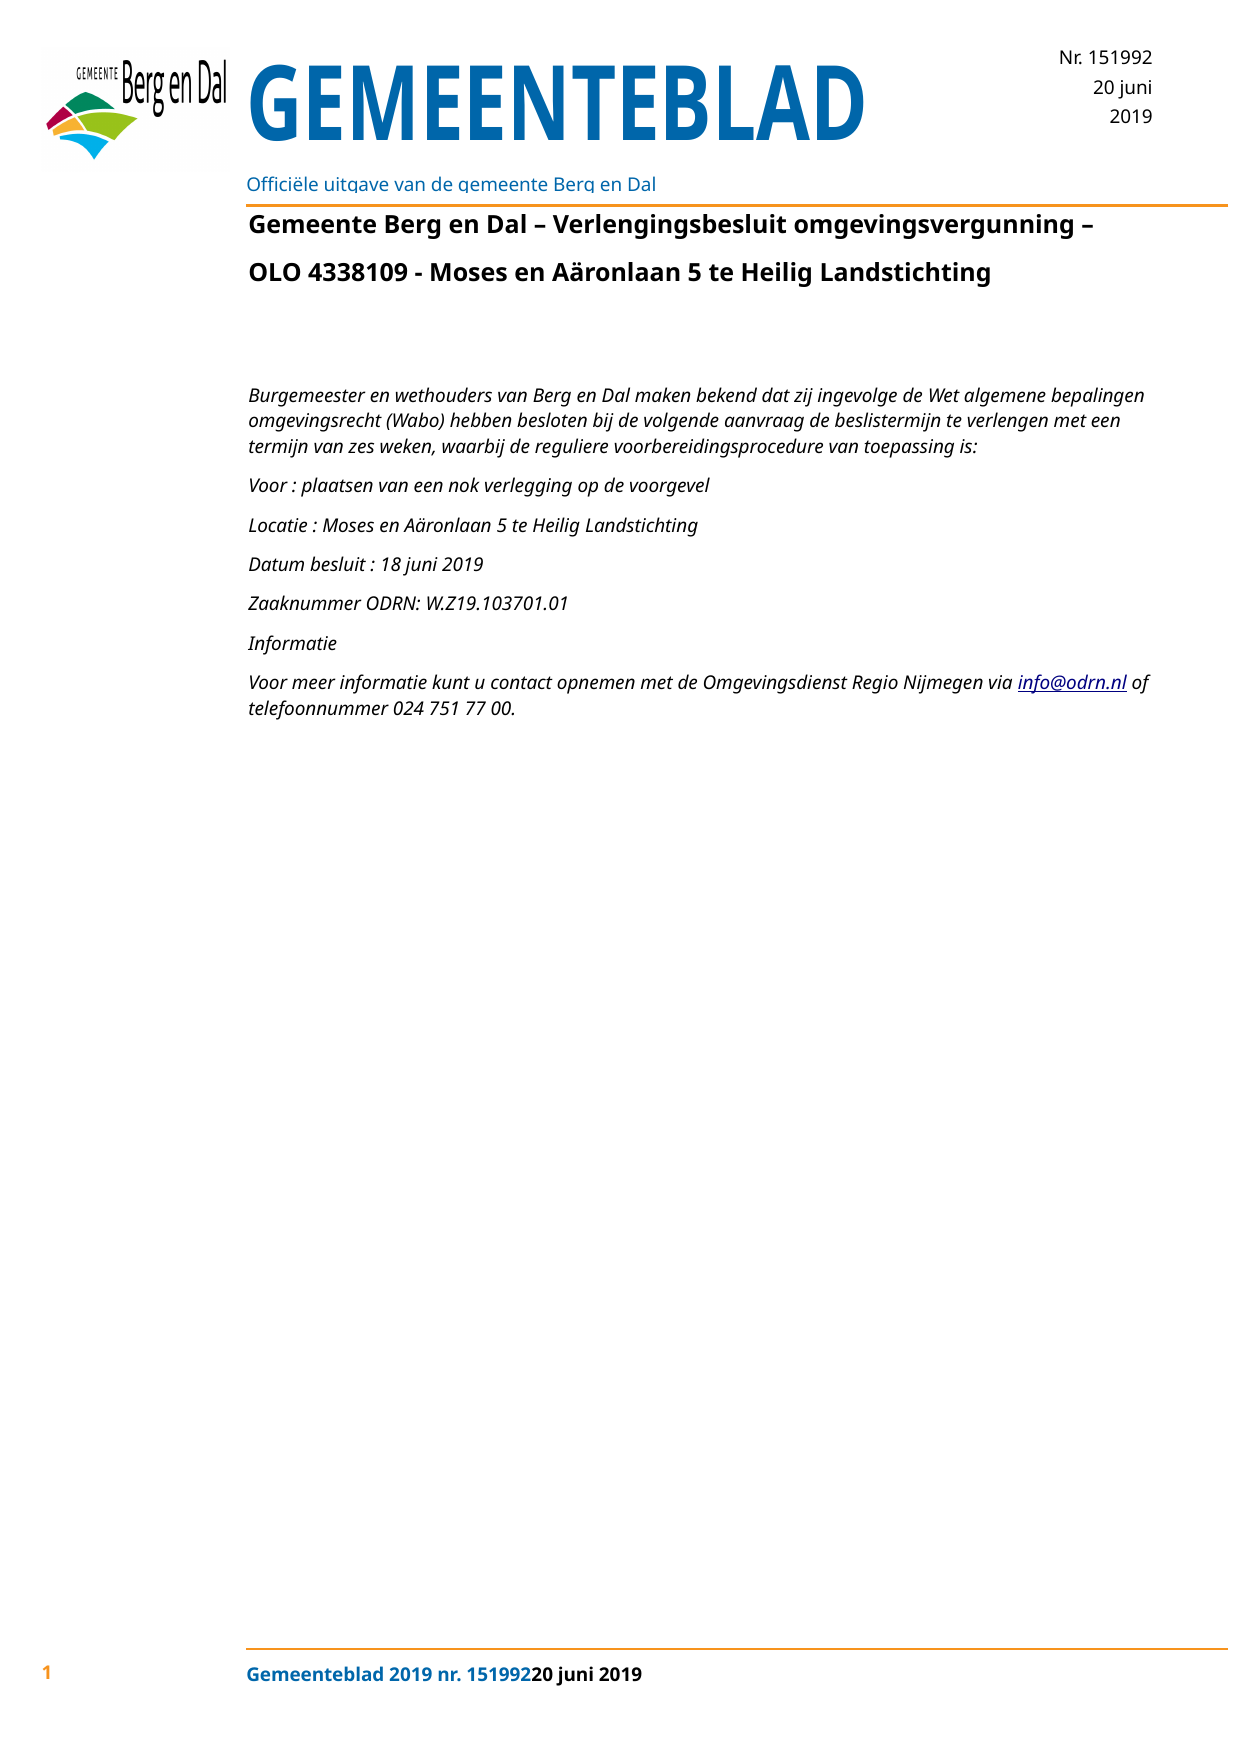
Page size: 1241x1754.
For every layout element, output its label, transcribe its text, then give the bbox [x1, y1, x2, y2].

text Burgemeester en wethouders van Berg en Dal maken bekend dat zij ingevolge de Wet algemene bepalingen omgevingsrecht (Wabo) hebben besloten bij de volgende aanvraag de beslistermijn te verlengen met een termijn van zes weken, waarbij de reguliere voorbereidingsprocedure van toepassing is: [248, 382, 1152, 459]
picture [41, 47, 231, 172]
text Locatie : Moses en Aäronlaan 5 te Heilig Landstichting [248, 512, 1152, 538]
text Voor meer informatie kunt u contact opnemen met de Omgevingsdienst Regio Nijmegen via info@odrn.nl of telefoonnummer 024 751 77 00. [248, 669, 1152, 720]
text Datum besluit : 18 juni 2019 [248, 551, 1152, 577]
text Informatie [248, 630, 1152, 655]
text Voor : plaatsen van een nok verlegging op de voorgevel [248, 473, 1152, 498]
text Gemeente Berg en Dal – Verlengingsbesluit omgevingsvergunning – OLO 4338109 - Moses en Aäronlaan 5 te Heilig Landstichting [248, 207, 1152, 288]
text Zaaknummer ODRN: W.Z19.103701.01 [248, 590, 1152, 616]
